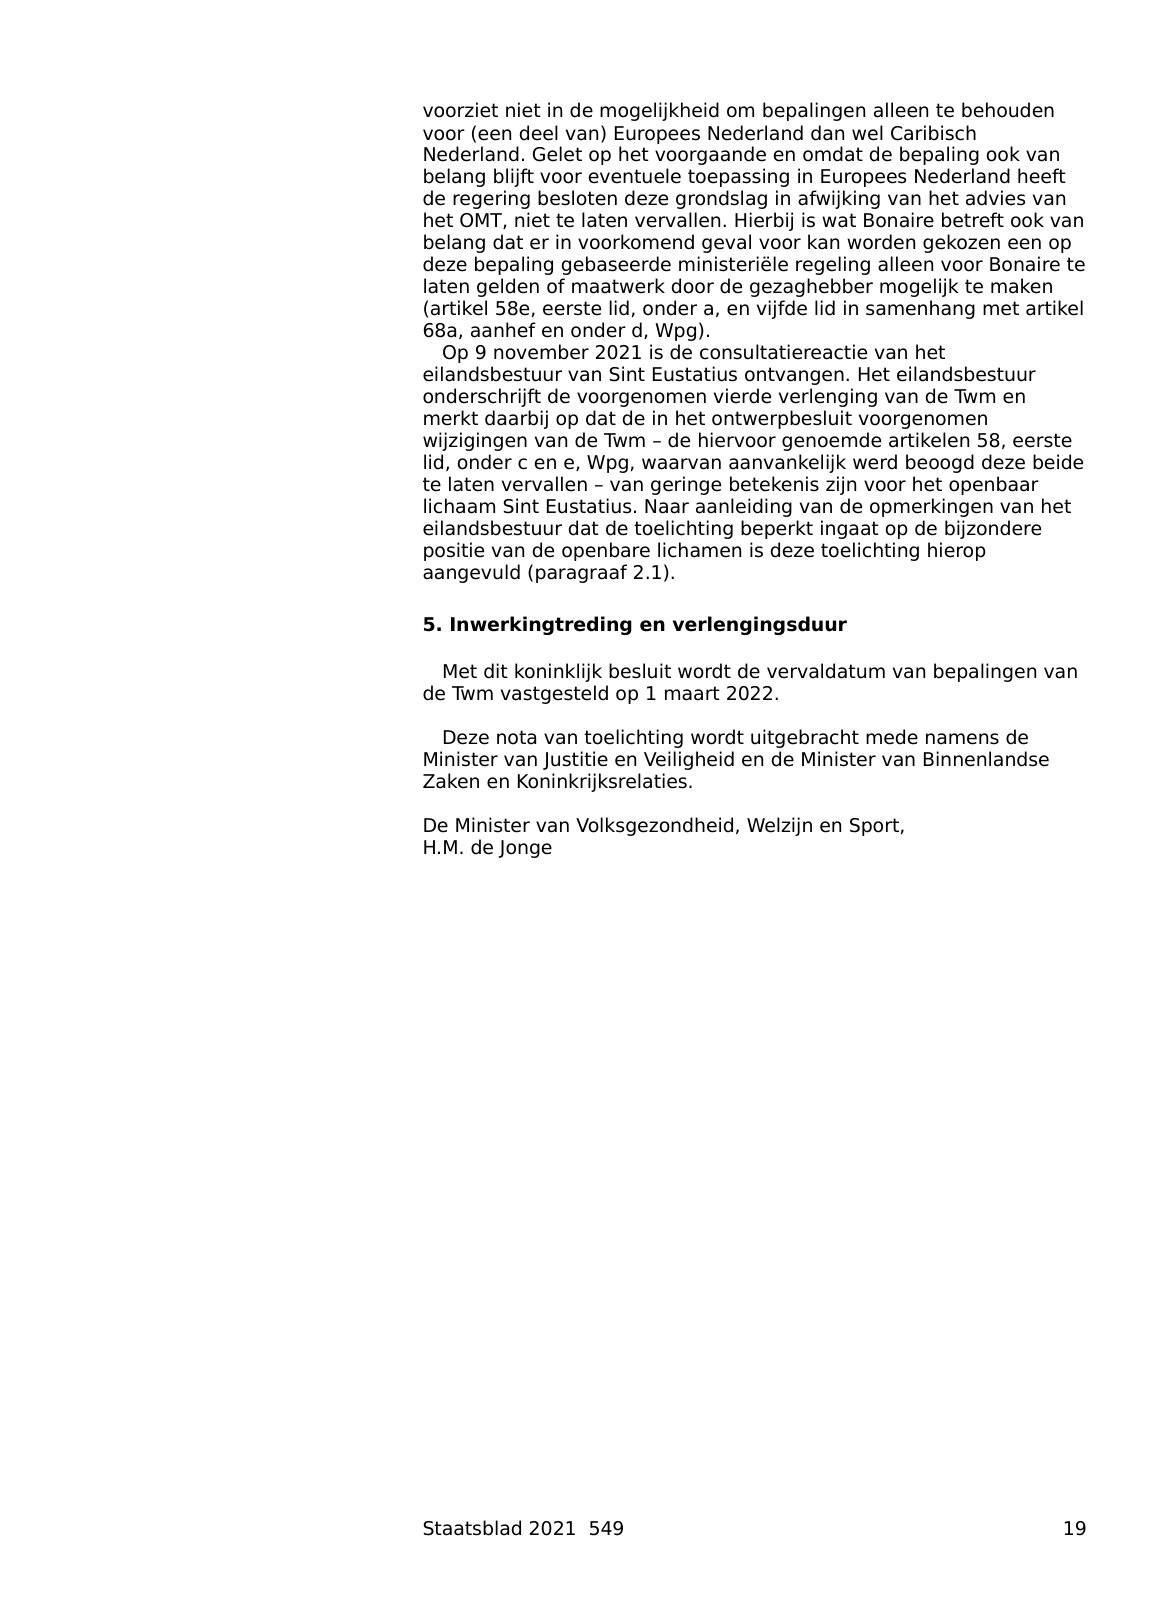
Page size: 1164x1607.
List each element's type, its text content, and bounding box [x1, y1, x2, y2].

text voorziet niet in de mogelijkheid om bepalingen alleen te behouden voor (een deel van) Europees Nederland dan wel Caribisch Nederland. Gelet op het voorgaande en omdat de bepaling ook van belang blijft voor eventuele toepassing in Europees Nederland heeft de regering besloten deze grondslag in afwijking van het advies van het OMT, niet te laten vervallen. Hierbij is wat Bonaire betreft ook van belang dat er in voorkomend geval voor kan worden gekozen een op deze bepaling gebaseerde ministeriële regeling alleen voor Bonaire te laten gelden of maatwerk door de gezaghebber mogelijk te maken (artikel 58e, eerste lid, onder a, en vijfde lid in samenhang met artikel 68a, aanhef en onder d, Wpg). [422, 100, 1087, 342]
text Op 9 november 2021 is de consultatiereactie van het eilandsbestuur van Sint Eustatius ontvangen. Het eilandsbestuur onderschrijft de voorgenomen vierde verlenging van de Twm en merkt daarbij op dat de in het ontwerpbesluit voorgenomen wijzigingen van de Twm – de hiervoor genoemde artikelen 58, eerste lid, onder c en e, Wpg, waarvan aanvankelijk werd beoogd deze beide te laten vervallen – van geringe betekenis zijn voor het openbaar lichaam Sint Eustatius. Naar aanleiding van de opmerkingen van het eilandsbestuur dat de toelichting beperkt ingaat op de bijzondere positie van de openbare lichamen is deze toelichting hierop aangevuld (paragraaf 2.1). [422, 342, 1087, 584]
subtitle 5. Inwerkingtreding en verlengingsduur [422, 614, 1087, 636]
text De Minister van Volksgezondheid, Welzijn en Sport, H.M. de Jonge [422, 815, 1087, 859]
text Met dit koninklijk besluit wordt de vervaldatum van bepalingen van de Twm vastgesteld op 1 maart 2022. [422, 661, 1087, 705]
text Deze nota van toelichting wordt uitgebracht mede namens de Minister van Justitie en Veiligheid en de Minister van Binnenlandse Zaken en Koninkrijksrelaties. [422, 727, 1087, 793]
